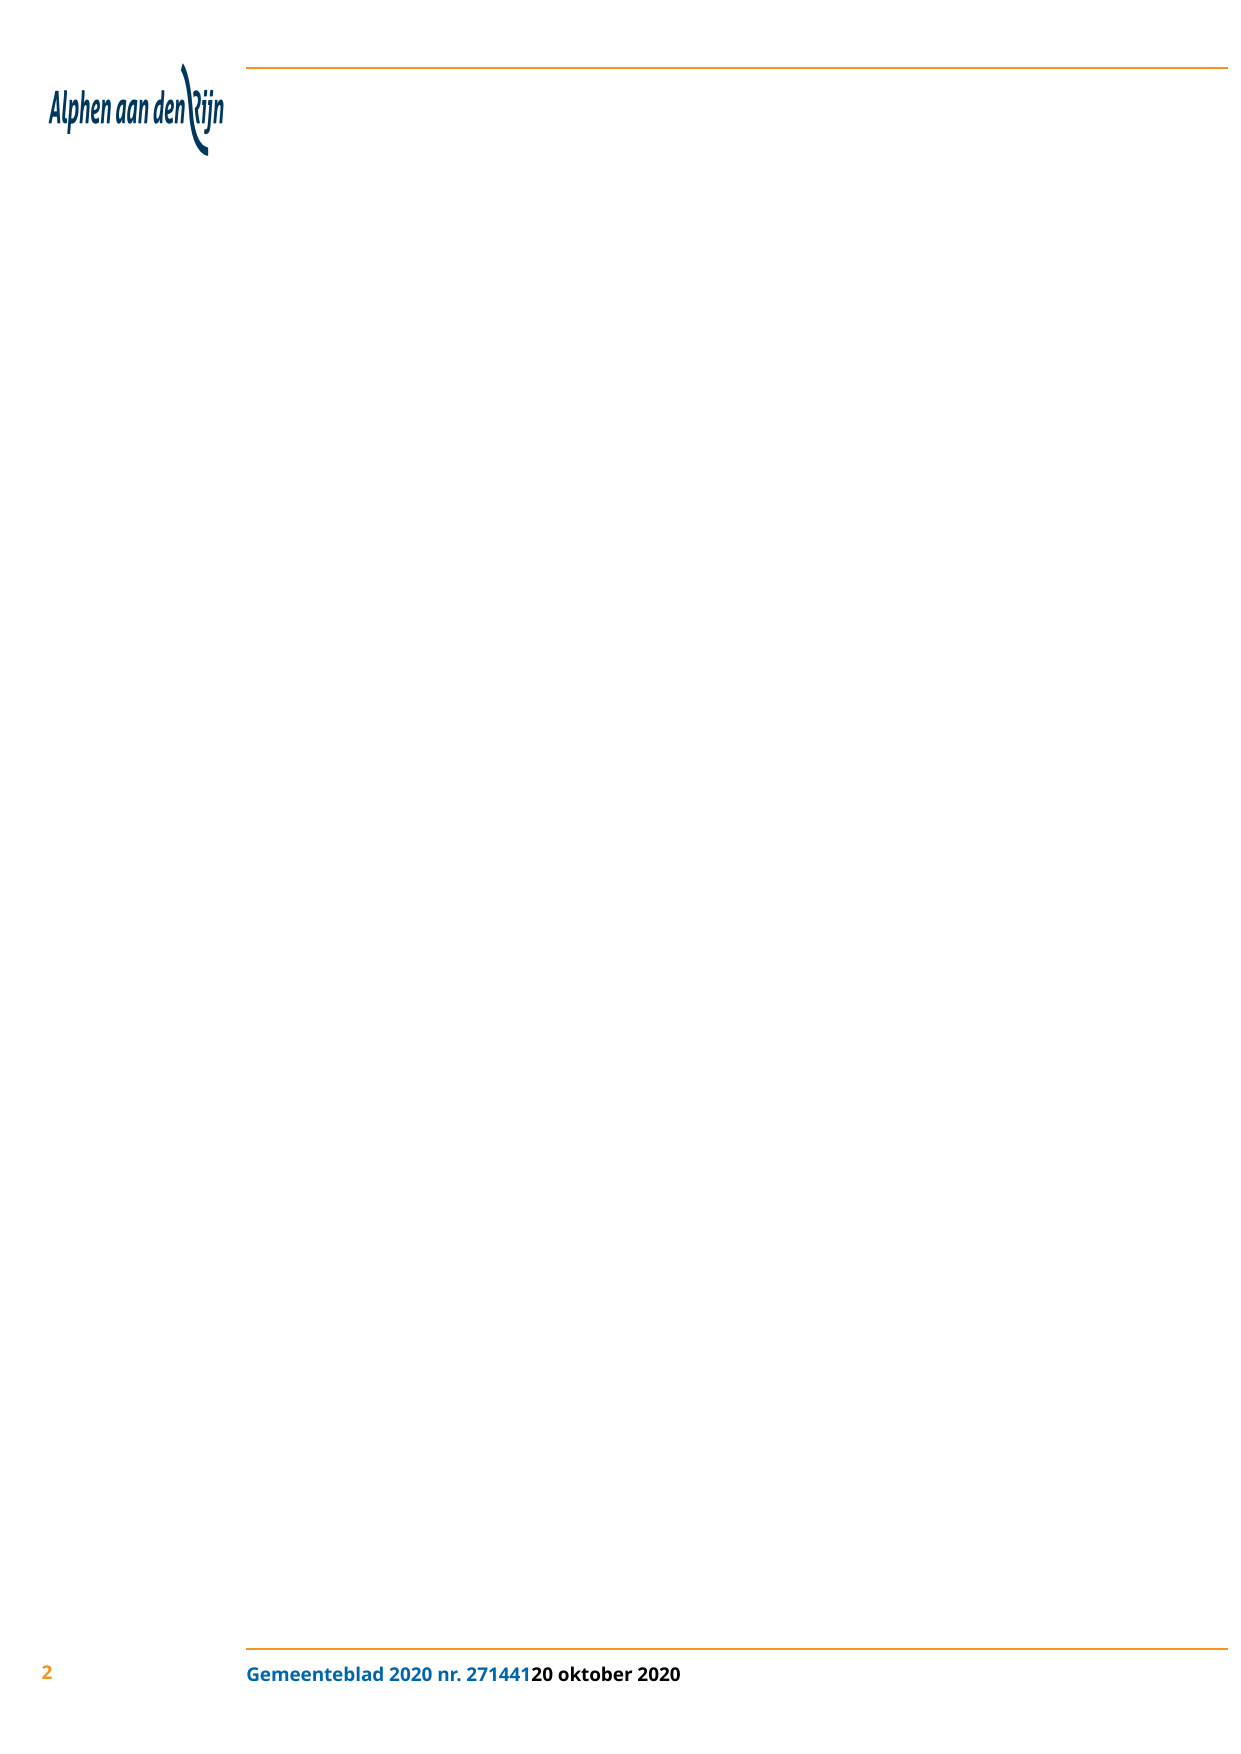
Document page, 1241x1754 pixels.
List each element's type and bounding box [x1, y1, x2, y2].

picture [41, 47, 231, 172]
